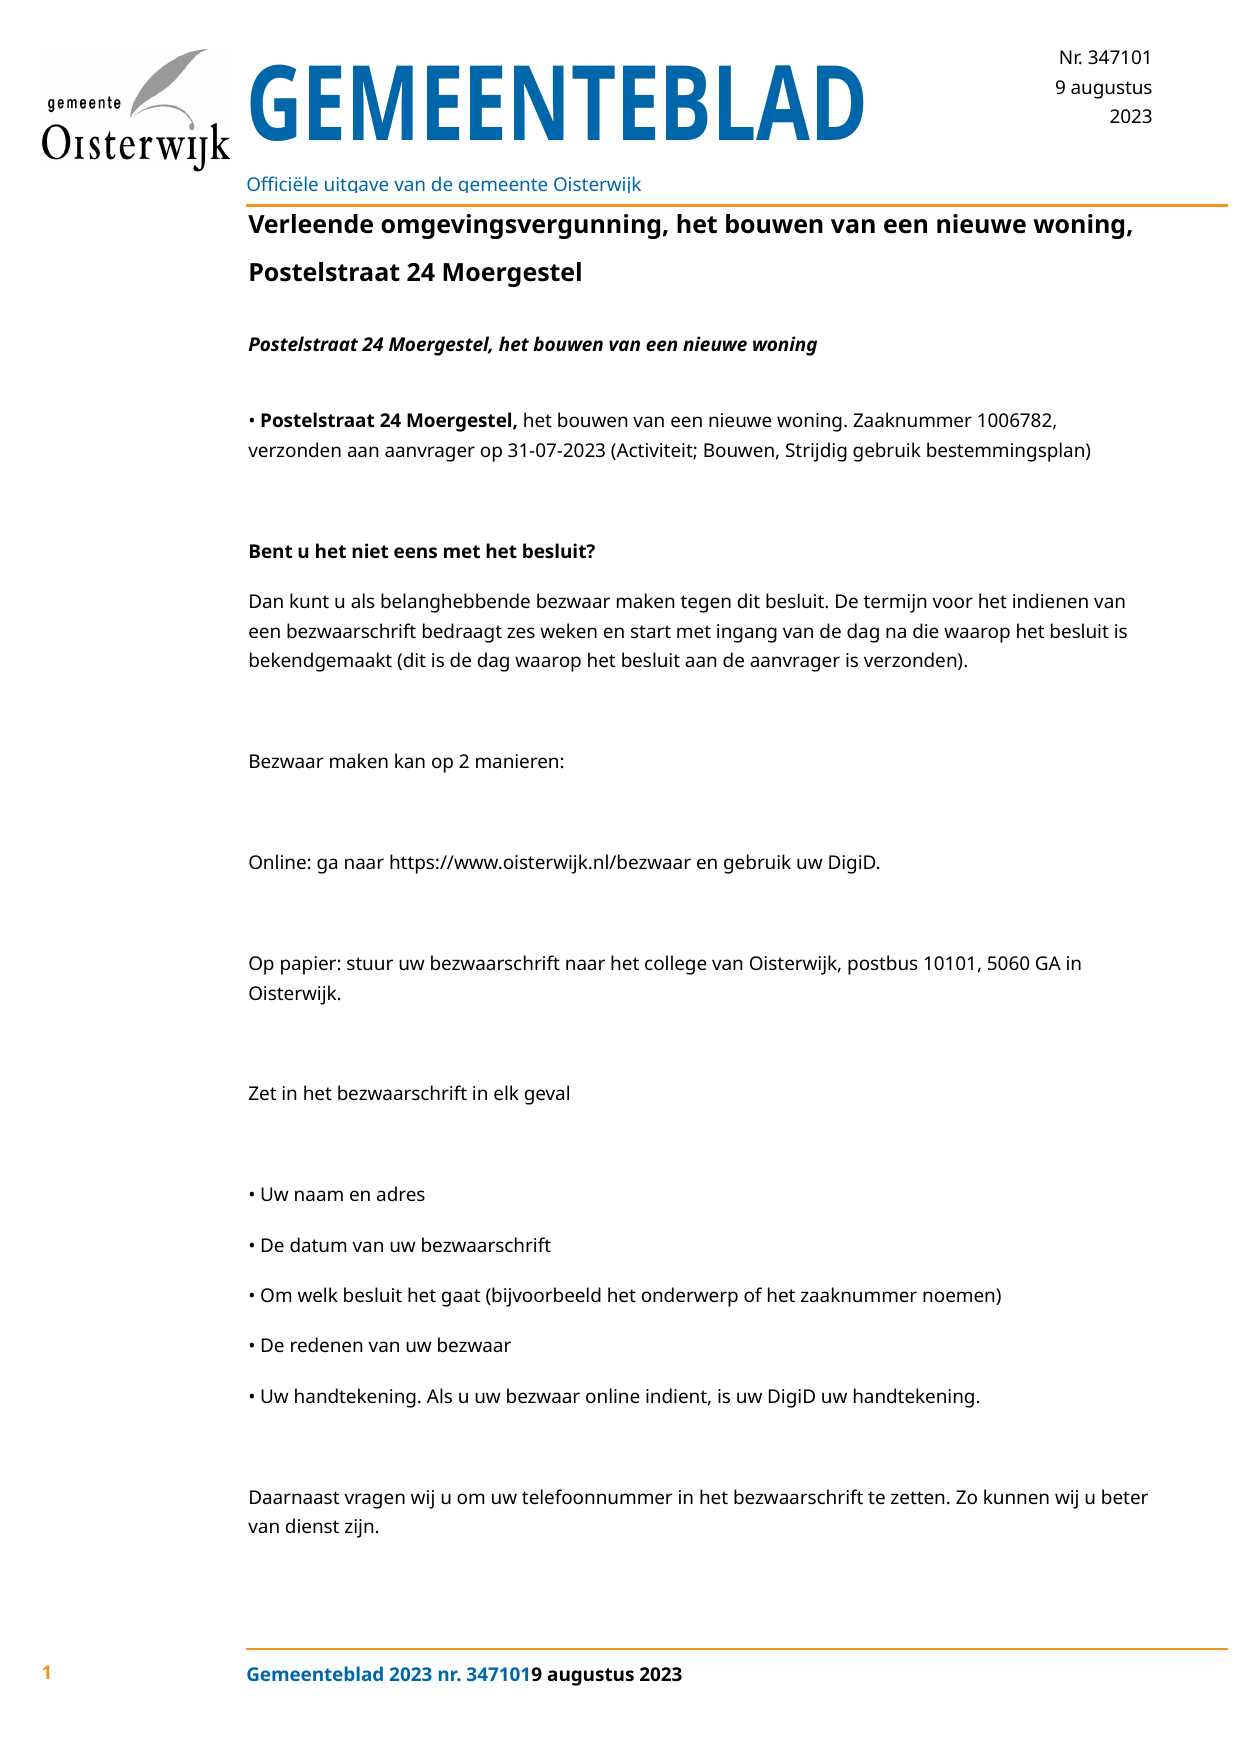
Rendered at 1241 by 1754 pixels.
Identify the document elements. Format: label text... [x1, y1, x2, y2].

text Verleende omgevingsvergunning, het bouwen van een nieuwe woning, Postelstraat 24 Moergestel [248, 207, 1152, 288]
text • De datum van uw bezwaarschrift [248, 1232, 1152, 1257]
text Op papier: stuur uw bezwaarschrift naar het college van Oisterwijk, postbus 10101, 5060 GA in Oisterwijk. [248, 950, 1152, 1005]
text • Postelstraat 24 Moergestel, het bouwen van een nieuwe woning. Zaaknummer 1006782, verzonden aan aanvrager op 31-07-2023 (Activiteit; Bouwen, Strijdig gebruik bestemmingsplan) [248, 408, 1152, 463]
text Bezwaar maken kan op 2 manieren: [248, 748, 1152, 774]
picture [41, 47, 231, 172]
text Online: ga naar https://www.oisterwijk.nl/bezwaar en gebruik uw DigiD. [248, 849, 1152, 875]
text • Uw handtekening. Als u uw bezwaar online indient, is uw DigiD uw handtekening. [248, 1383, 1152, 1409]
text Zet in het bezwaarschrift in elk geval [248, 1081, 1152, 1106]
text Dan kunt u als belanghebbende bezwaar maken tegen dit besluit. De termijn voor het indienen van een bezwaarschrift bedraagt zes weken en start met ingang van de dag na die waarop het besluit is bekendgemaakt (dit is de dag waarop het besluit aan de aanvrager is verzonden). [248, 588, 1152, 673]
text Postelstraat 24 Moergestel, het bouwen van een nieuwe woning [248, 331, 1152, 357]
text Bent u het niet eens met het besluit? [248, 538, 1152, 564]
text Daarnaast vragen wij u om uw telefoonnummer in het bezwaarschrift te zetten. Zo kunnen wij u beter van dienst zijn. [248, 1484, 1152, 1539]
text • Uw naam en adres [248, 1181, 1152, 1207]
text • Om welk besluit het gaat (bijvoorbeeld het onderwerp of het zaaknummer noemen) [248, 1282, 1152, 1308]
text • De redenen van uw bezwaar [248, 1333, 1152, 1358]
